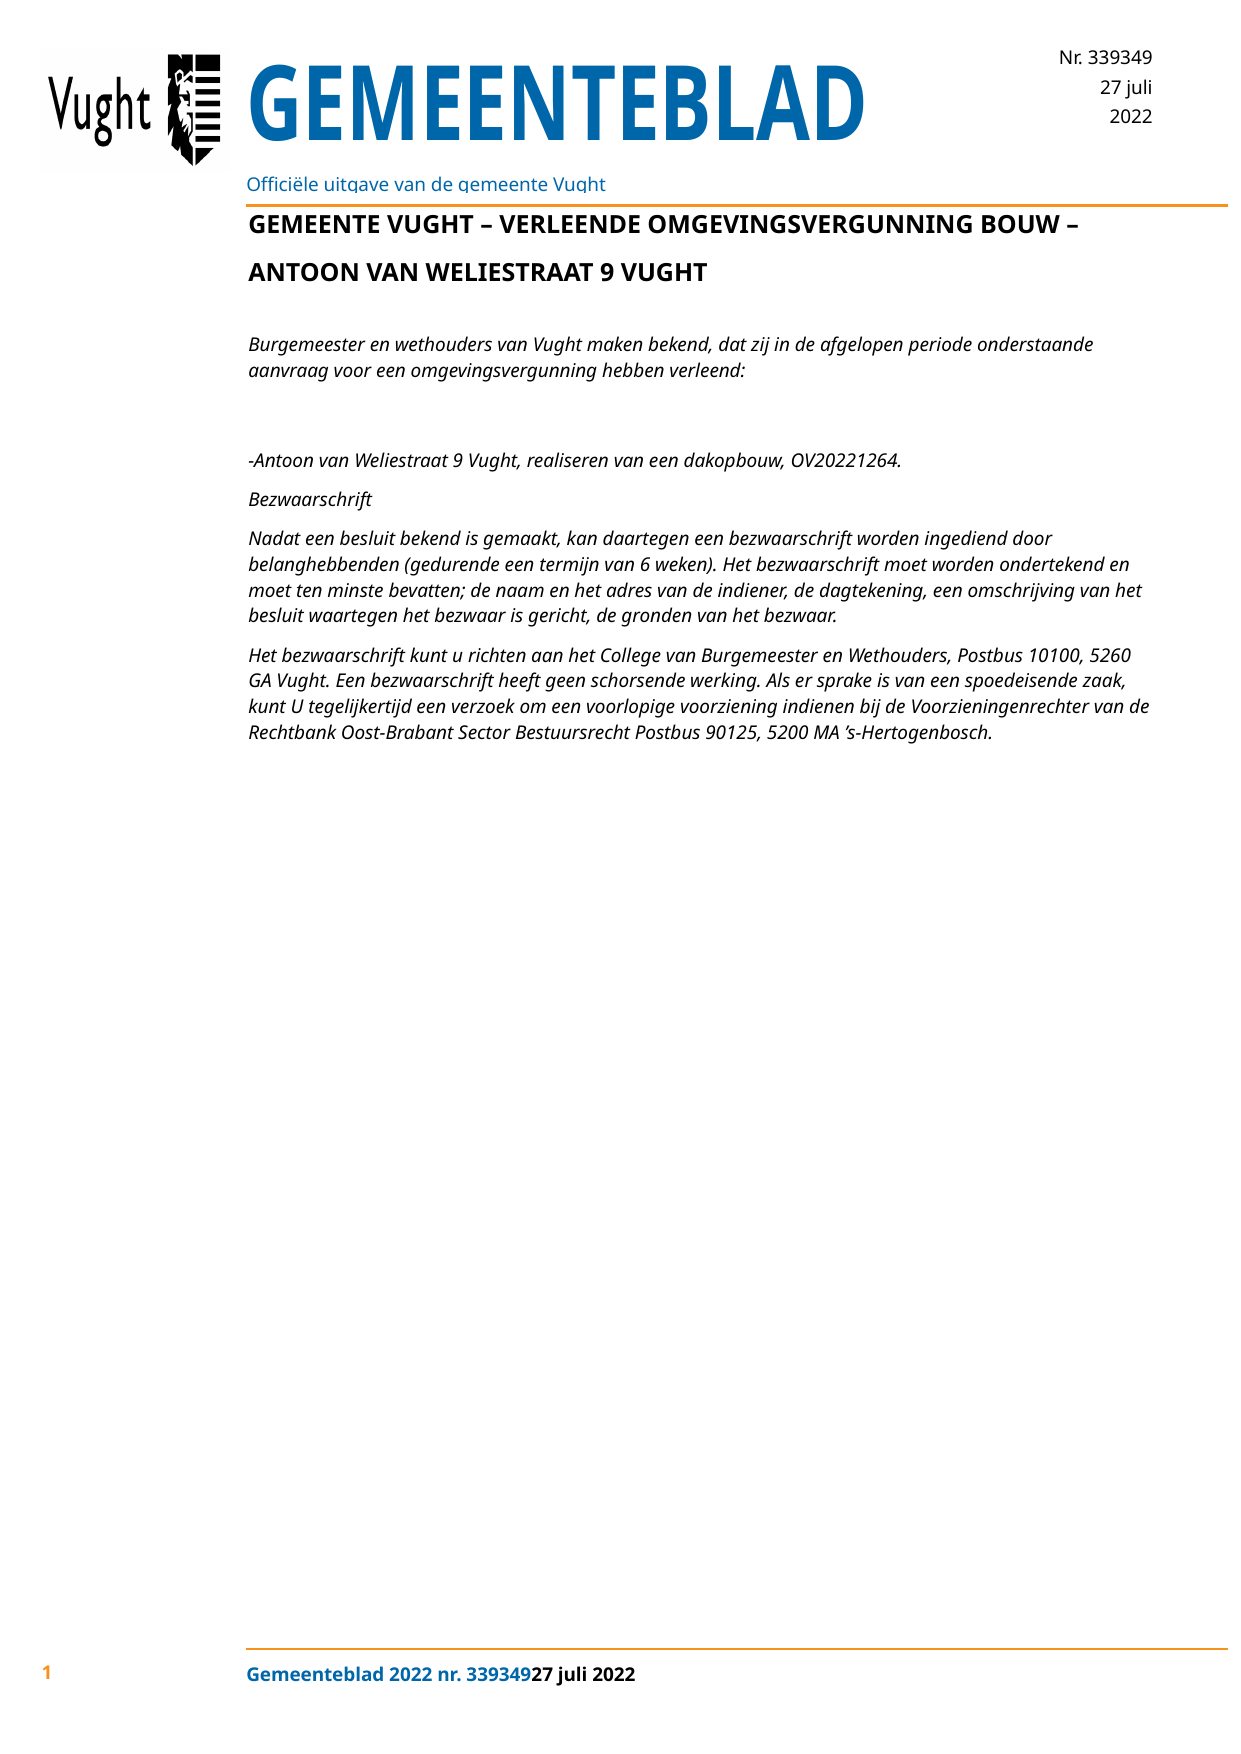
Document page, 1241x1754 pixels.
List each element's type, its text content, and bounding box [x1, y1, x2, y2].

text Het bezwaarschrift kunt u richten aan het College van Burgemeester en Wethouders, Postbus 10100, 5260 GA Vught. Een bezwaarschrift heeft geen schorsende werking. Als er sprake is van een spoedeisende zaak, kunt U tegelijkertijd een verzoek om een voorlopige voorziening indienen bij de Voorzieningenrechter van de Rechtbank Oost-Brabant Sector Bestuursrecht Postbus 90125, 5200 MA ’s-Hertogenbosch. [248, 642, 1152, 745]
text -Antoon van Weliestraat 9 Vught, realiseren van een dakopbouw, OV20221264. [248, 447, 1152, 473]
text Nadat een besluit bekend is gemaakt, kan daartegen een bezwaarschrift worden ingediend door belanghebbenden (gedurende een termijn van 6 weken). Het bezwaarschrift moet worden ondertekend en moet ten minste bevatten; de naam en het adres van de indiener, de dagtekening, een omschrijving van het besluit waartegen het bezwaar is gericht, de gronden van het bezwaar. [248, 525, 1152, 628]
text Bezwaarschrift [248, 486, 1152, 512]
text GEMEENTE VUGHT – VERLEENDE OMGEVINGSVERGUNNING BOUW – ANTOON VAN WELIESTRAAT 9 VUGHT [248, 207, 1152, 288]
text Burgemeester en wethouders van Vught maken bekend, dat zij in de afgelopen periode onderstaande aanvraag voor een omgevingsvergunning hebben verleend: [248, 331, 1152, 383]
picture [41, 47, 231, 172]
